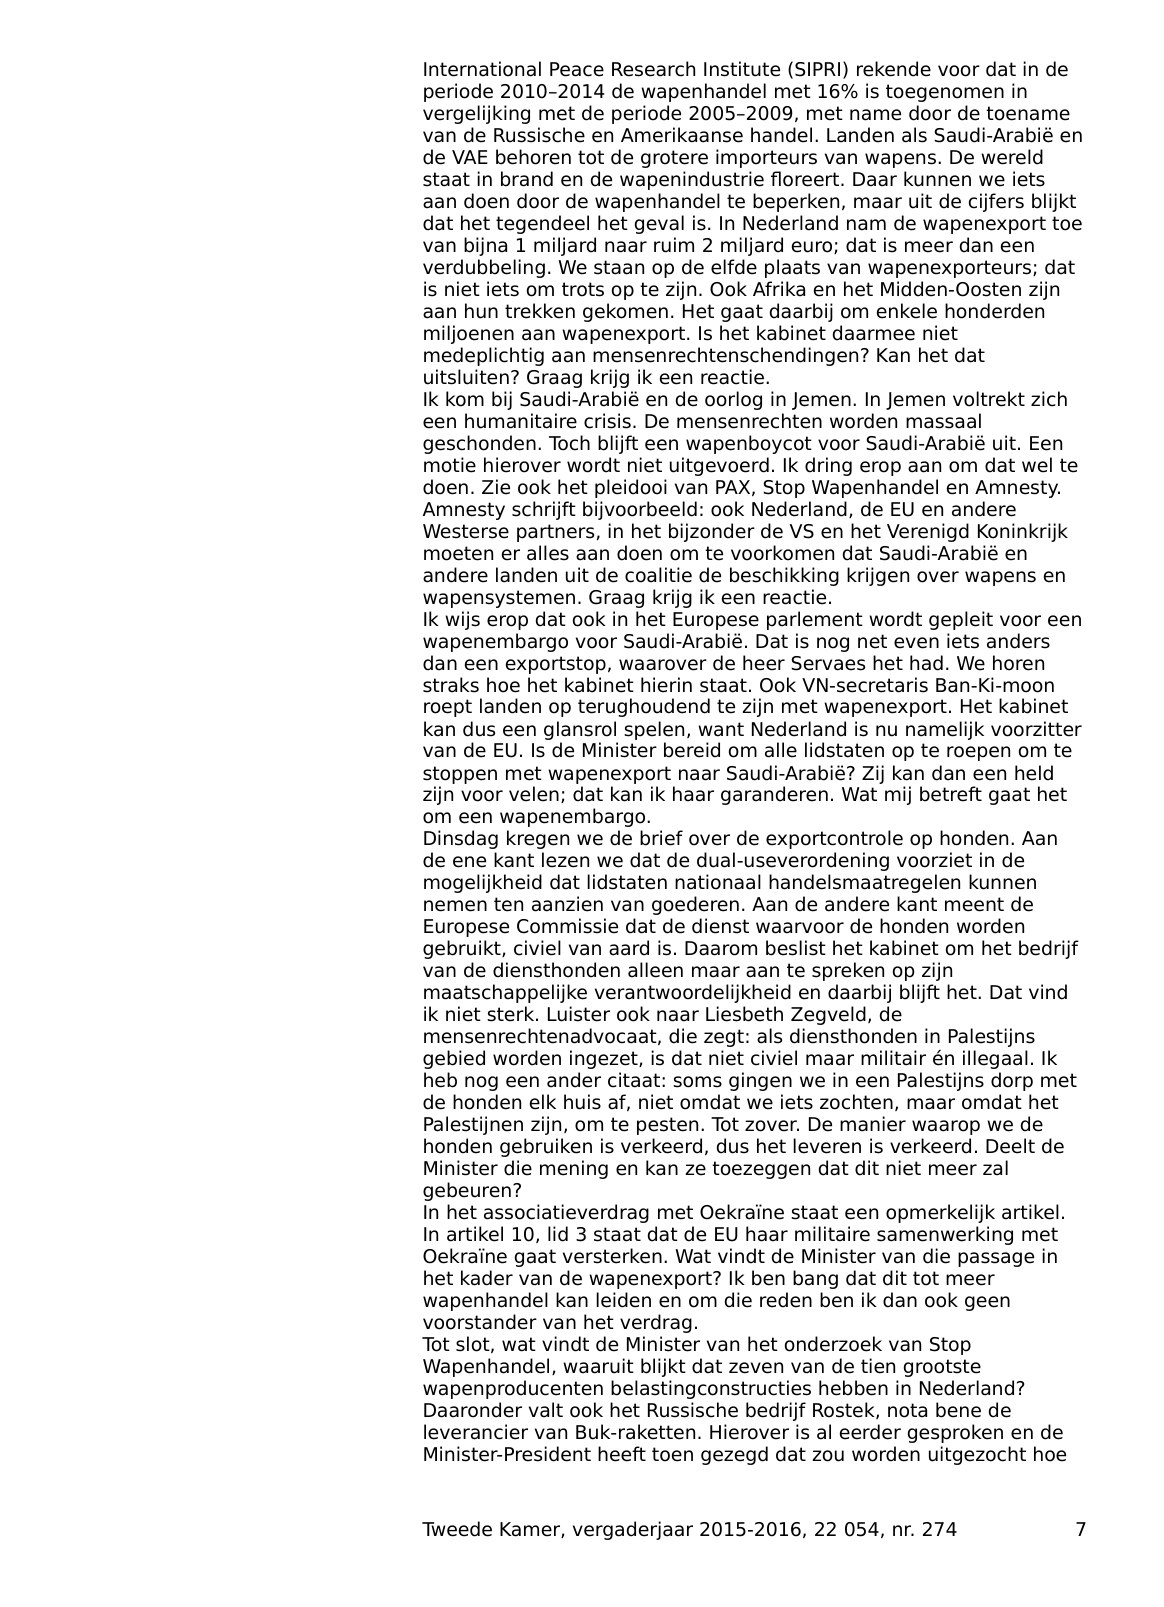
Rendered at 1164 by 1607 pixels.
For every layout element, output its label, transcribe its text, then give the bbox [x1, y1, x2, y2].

text Dinsdag kregen we de brief over de exportcontrole op honden. Aan de ene kant lezen we dat de dual-useverordening voorziet in de mogelijkheid dat lidstaten nationaal handelsmaatregelen kunnen nemen ten aanzien van goederen. Aan de andere kant meent de Europese Commissie dat de dienst waarvoor de honden worden gebruikt, civiel van aard is. Daarom beslist het kabinet om het bedrijf van de diensthonden alleen maar aan te spreken op zijn maatschappelijke verantwoordelijkheid en daarbij blijft het. Dat vind ik niet sterk. Luister ook naar Liesbeth Zegveld, de mensenrechtenadvocaat, die zegt: als diensthonden in Palestijns gebied worden ingezet, is dat niet civiel maar militair én illegaal. Ik heb nog een ander citaat: soms gingen we in een Palestijns dorp met de honden elk huis af, niet omdat we iets zochten, maar omdat het Palestijnen zijn, om te pesten. Tot zover. De manier waarop we de honden gebruiken is verkeerd, dus het leveren is verkeerd. Deelt de Minister die mening en kan ze toezeggen dat dit niet meer zal gebeuren? [422, 828, 1087, 1202]
text In het associatieverdrag met Oekraïne staat een opmerkelijk artikel. In artikel 10, lid 3 staat dat de EU haar militaire samenwerking met Oekraïne gaat versterken. Wat vindt de Minister van die passage in het kader van de wapenexport? Ik ben bang dat dit tot meer wapenhandel kan leiden en om die reden ben ik dan ook geen voorstander van het verdrag. [422, 1202, 1087, 1334]
text Ik kom bij Saudi-Arabië en de oorlog in Jemen. In Jemen voltrekt zich een humanitaire crisis. De mensenrechten worden massaal geschonden. Toch blijft een wapenboycot voor Saudi-Arabië uit. Een motie hierover wordt niet uitgevoerd. Ik dring erop aan om dat wel te doen. Zie ook het pleidooi van PAX, Stop Wapenhandel en Amnesty. Amnesty schrijft bijvoorbeeld: ook Nederland, de EU en andere Westerse partners, in het bijzonder de VS en het Verenigd Koninkrijk moeten er alles aan doen om te voorkomen dat Saudi-Arabië en andere landen uit de coalitie de beschikking krijgen over wapens en wapensystemen. Graag krijg ik een reactie. [422, 389, 1087, 608]
text Ik wijs erop dat ook in het Europese parlement wordt gepleit voor een wapenembargo voor Saudi-Arabië. Dat is nog net even iets anders dan een exportstop, waarover de heer Servaes het had. We horen straks hoe het kabinet hierin staat. Ook VN-secretaris Ban-Ki-moon roept landen op terughoudend te zijn met wapenexport. Het kabinet kan dus een glansrol spelen, want Nederland is nu namelijk voorzitter van de EU. Is de Minister bereid om alle lidstaten op te roepen om te stoppen met wapenexport naar Saudi-Arabië? Zij kan dan een held zijn voor velen; dat kan ik haar garanderen. Wat mij betreft gaat het om een wapenembargo. [422, 608, 1087, 828]
text International Peace Research Institute (SIPRI) rekende voor dat in de periode 2010–2014 de wapenhandel met 16% is toegenomen in vergelijking met de periode 2005–2009, met name door de toename van de Russische en Amerikaanse handel. Landen als Saudi-Arabië en de VAE behoren tot de grotere importeurs van wapens. De wereld staat in brand en de wapenindustrie floreert. Daar kunnen we iets aan doen door de wapenhandel te beperken, maar uit de cijfers blijkt dat het tegendeel het geval is. In Nederland nam de wapenexport toe van bijna 1 miljard naar ruim 2 miljard euro; dat is meer dan een verdubbeling. We staan op de elfde plaats van wapenexporteurs; dat is niet iets om trots op te zijn. Ook Afrika en het Midden-Oosten zijn aan hun trekken gekomen. Het gaat daarbij om enkele honderden miljoenen aan wapenexport. Is het kabinet daarmee niet medeplichtig aan mensenrechtenschendingen? Kan het dat uitsluiten? Graag krijg ik een reactie. [422, 59, 1087, 389]
text Tot slot, wat vindt de Minister van het onderzoek van Stop Wapenhandel, waaruit blijkt dat zeven van de tien grootste wapenproducenten belastingconstructies hebben in Nederland? Daaronder valt ook het Russische bedrijf Rostek, nota bene de leverancier van Buk-raketten. Hierover is al eerder gesproken en de Minister-President heeft toen gezegd dat zou worden uitgezocht hoe [422, 1334, 1087, 1466]
